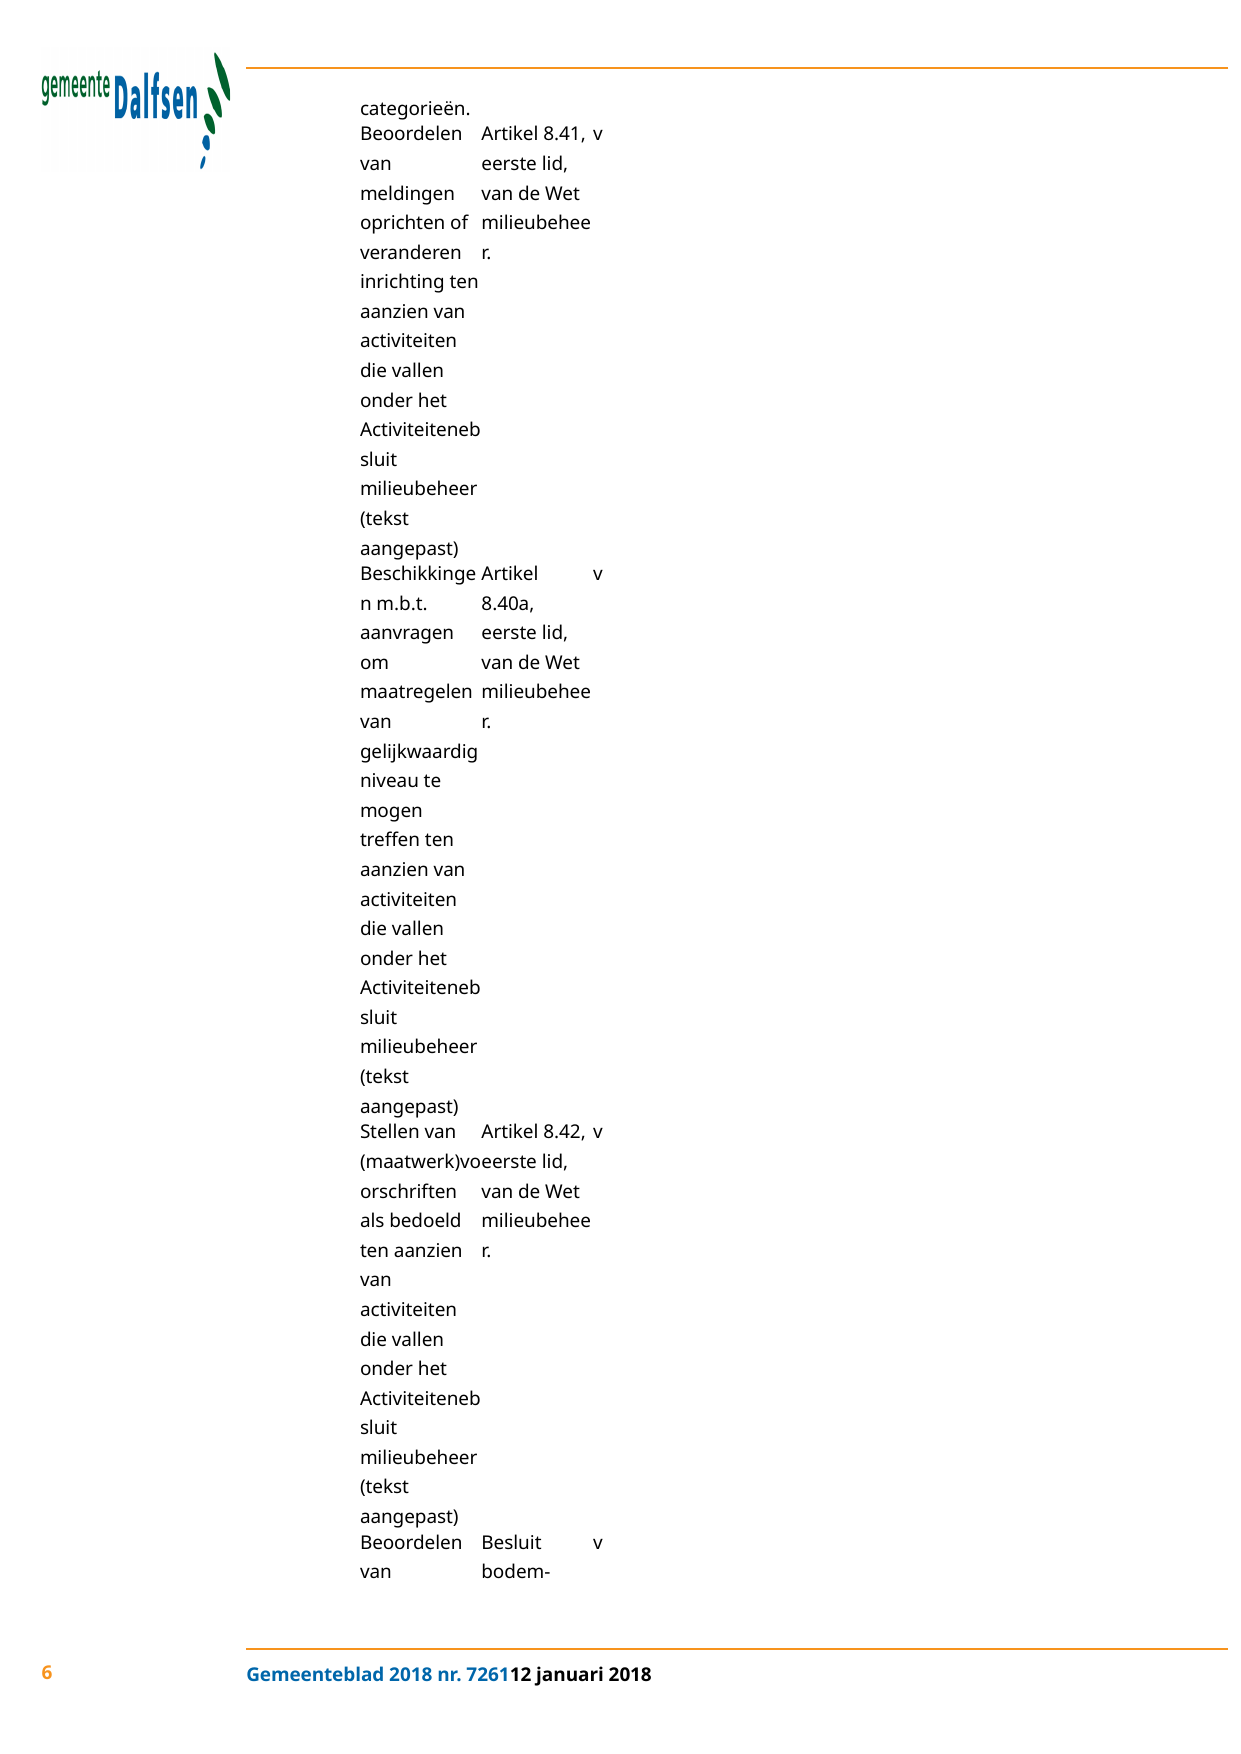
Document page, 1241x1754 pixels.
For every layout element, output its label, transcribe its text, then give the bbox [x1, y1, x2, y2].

table_cell categorieën. [360, 95, 481, 121]
table_cell v [593, 1119, 704, 1529]
table_cell Artikel 8.42, eerste lid, van de Wet milieubeheer. [481, 1119, 593, 1529]
table_cell [248, 1119, 360, 1529]
table_cell [705, 121, 816, 560]
table_cell [248, 1529, 360, 1584]
table_cell [816, 1529, 928, 1584]
table_cell v [593, 121, 704, 560]
table_cell [816, 560, 928, 1119]
table_cell v [593, 1529, 704, 1584]
table_cell [248, 121, 360, 560]
table_cell [705, 95, 816, 121]
table_cell v [593, 560, 704, 1119]
table_cell [928, 95, 1040, 121]
table_cell [705, 560, 816, 1119]
picture [41, 47, 231, 172]
table_cell [816, 95, 928, 121]
table_cell [1040, 1119, 1152, 1529]
table_cell [928, 1529, 1040, 1584]
table_cell Besluit bodem- [481, 1529, 593, 1584]
table_cell Stellen van (maatwerk)voorschriften als bedoeld ten aanzien van activiteiten die vallen onder het Activiteitenebsluit milieubeheer (tekst aangepast) [360, 1119, 481, 1529]
table_cell Beschikkingen m.b.t. aanvragen om maatregelen van gelijkwaardig niveau te mogen treffen ten aanzien van activiteiten die vallen onder het Activiteitenebsluit milieubeheer (tekst aangepast) [360, 560, 481, 1119]
table_cell [593, 95, 704, 121]
table_cell [928, 1119, 1040, 1529]
table_cell [816, 121, 928, 560]
table_cell Artikel 8.41, eerste lid, van de Wet milieubeheer. [481, 121, 593, 560]
table_cell [705, 1529, 816, 1584]
table_cell [1040, 121, 1152, 560]
table_cell [1040, 560, 1152, 1119]
table_cell Artikel 8.40a, eerste lid, van de Wet milieubeheer. [481, 560, 593, 1119]
table_cell [816, 1119, 928, 1529]
table_cell [928, 560, 1040, 1119]
table_cell [705, 1119, 816, 1529]
table_cell [928, 121, 1040, 560]
table_cell Beoordelen van [360, 1529, 481, 1584]
table_cell [248, 95, 360, 121]
table_cell [1040, 1529, 1152, 1584]
table_cell Beoordelen van meldingen oprichten of veranderen inrichting ten aanzien van activiteiten die vallen onder het Activiteitenebsluit milieubeheer (tekst aangepast) [360, 121, 481, 560]
table_cell [1040, 95, 1152, 121]
table_cell [248, 560, 360, 1119]
table_cell [481, 95, 593, 121]
